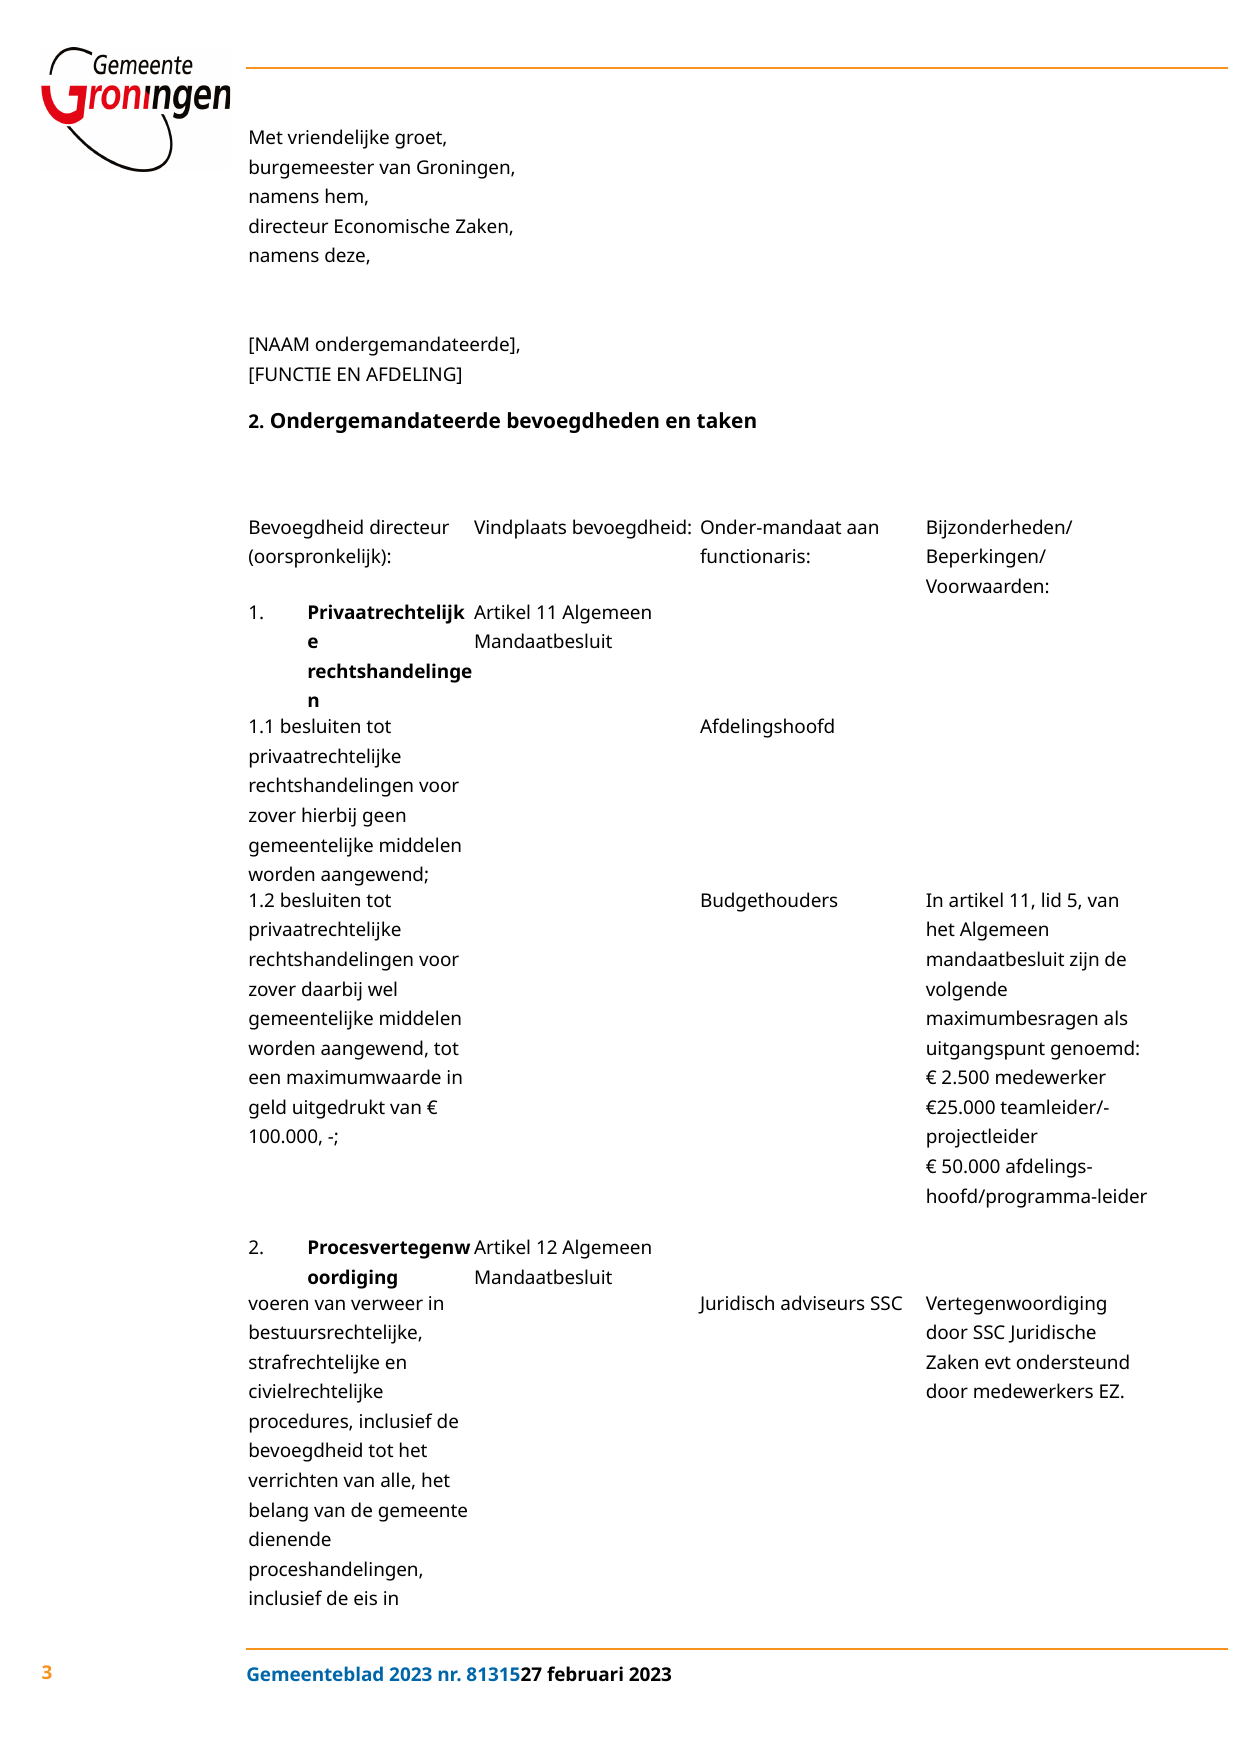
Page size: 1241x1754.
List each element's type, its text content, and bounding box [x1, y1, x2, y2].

table_cell Artikel 11 Algemeen Mandaatbesluit [474, 599, 700, 713]
table_cell [474, 887, 700, 1209]
table_cell [700, 1209, 926, 1234]
table_cell [700, 599, 926, 713]
table_cell Privaatrechtelijke rechtshandelingen [248, 599, 474, 713]
text 2. Ondergemandateerde bevoegdheden en taken [248, 407, 1152, 435]
text [NAAM ondergemandateerde], [248, 331, 1152, 357]
table_cell Procesvertegenwoordiging [248, 1234, 474, 1290]
table_cell Afdelingshoofd [700, 714, 926, 887]
table_cell Budgethouders [700, 887, 926, 1209]
table_cell [926, 714, 1152, 887]
table_cell [248, 1209, 474, 1234]
table_cell [926, 1234, 1152, 1290]
table_cell [926, 1209, 1152, 1234]
table_header Vindplaats bevoegdheid: [474, 514, 700, 599]
table_cell Vertegenwoordiging door SSC Juridische Zaken evt ondersteund door medewerkers EZ. [926, 1290, 1152, 1611]
table_cell 1.2 besluiten tot privaatrechtelijke rechtshandelingen voor zover daarbij wel gemeentelijke middelen worden aangewend, tot een maximumwaarde in geld uitgedrukt van € 100.000, -; [248, 887, 474, 1209]
table_cell [474, 714, 700, 887]
table_cell [474, 1209, 700, 1234]
picture [41, 47, 231, 172]
text Met vriendelijke groet, [248, 124, 1152, 150]
table_cell [474, 1290, 700, 1611]
table_cell Juridisch adviseurs SSC [700, 1290, 926, 1611]
text burgemeester van Groningen, [248, 154, 1152, 180]
text directeur Economische Zaken, [248, 213, 1152, 239]
table_cell Artikel 12 Algemeen Mandaatbesluit [474, 1234, 700, 1290]
table_cell [926, 599, 1152, 713]
table_header Bijzonderheden/ Beperkingen/ Voorwaarden: [926, 514, 1152, 599]
table_cell [700, 1234, 926, 1290]
table_cell voeren van verweer in bestuursrechtelijke, strafrechtelijke en civielrechtelijke procedures, inclusief de bevoegdheid tot het verrichten van alle, het belang van de gemeente dienende proceshandelingen, inclusief de eis in [248, 1290, 474, 1611]
table_header Onder-mandaat aan functionaris: [700, 514, 926, 599]
text namens deze, [248, 243, 1152, 268]
text namens hem, [248, 183, 1152, 209]
table_cell In artikel 11, lid 5, van het Algemeen mandaatbesluit zijn de volgende maximumbesragen als uitgangspunt genoemd: € 2.500 medewerker €25.000 teamleider/-projectleider € 50.000 afdelings-hoofd/programma-leider [926, 887, 1152, 1209]
table_header Bevoegdheid directeur (oorspronkelijk): [248, 514, 474, 599]
text [FUNCTIE EN AFDELING] [248, 361, 1152, 387]
table_cell 1.1 besluiten tot privaatrechtelijke rechtshandelingen voor zover hierbij geen gemeentelijke middelen worden aangewend; [248, 714, 474, 887]
